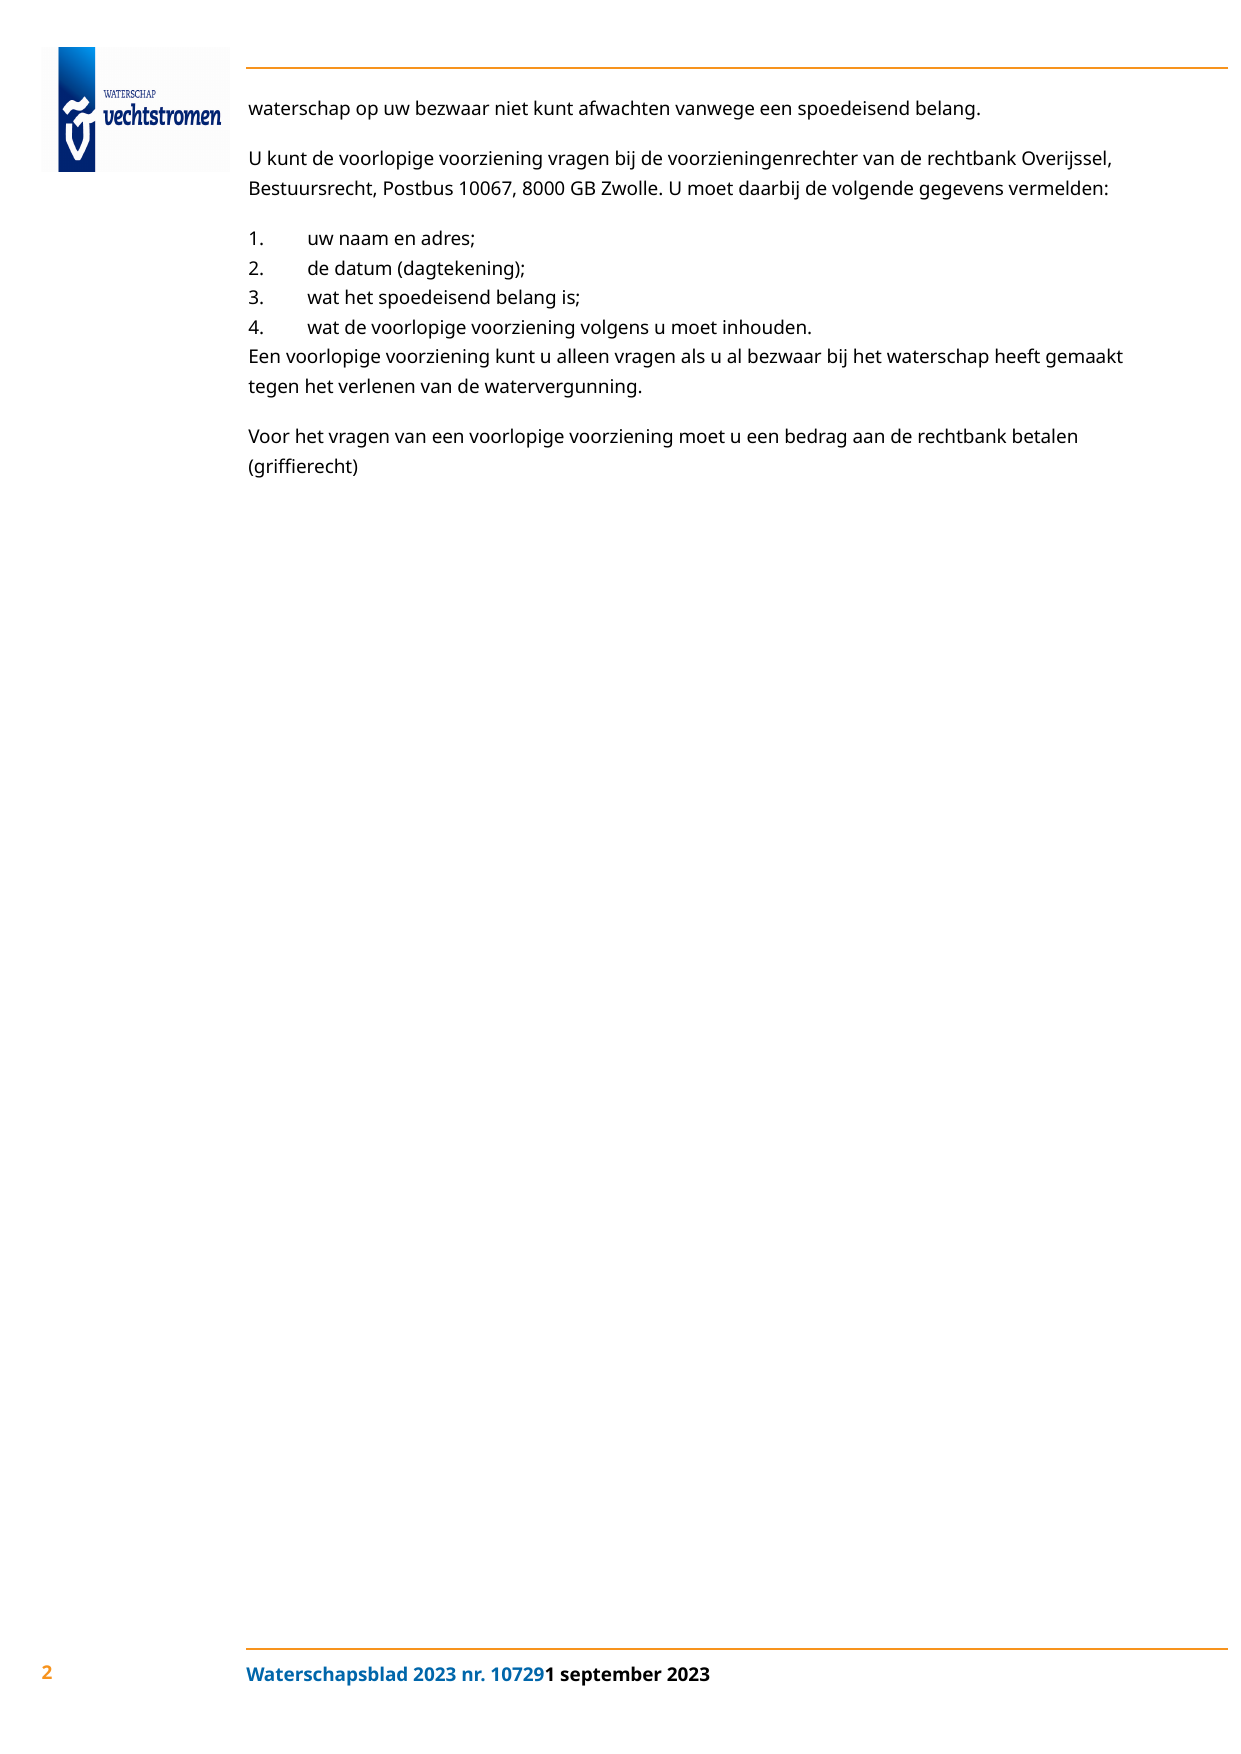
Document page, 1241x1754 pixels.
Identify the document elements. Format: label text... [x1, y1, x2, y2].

text waterschap op uw bezwaar niet kunt afwachten vanwege een spoedeisend belang. [248, 95, 1152, 121]
picture [41, 47, 231, 172]
text Een voorlopige voorziening kunt u alleen vragen als u al bezwaar bij het waterschap heeft gemaakt tegen het verlenen van de watervergunning. [248, 343, 1152, 399]
list uw naam en adres; [248, 225, 1152, 251]
list wat de voorlopige voorziening volgens u moet inhouden. [248, 314, 1152, 340]
text U kunt de voorlopige voorziening vragen bij de voorzieningenrechter van de rechtbank Overijssel, Bestuursrecht, Postbus 10067, 8000 GB Zwolle. U moet daarbij de volgende gegevens vermelden: [248, 145, 1152, 201]
list wat het spoedeisend belang is; [248, 284, 1152, 310]
list de datum (dagtekening); [248, 255, 1152, 281]
text Voor het vragen van een voorlopige voorziening moet u een bedrag aan de rechtbank betalen (griffierecht) [248, 423, 1152, 479]
